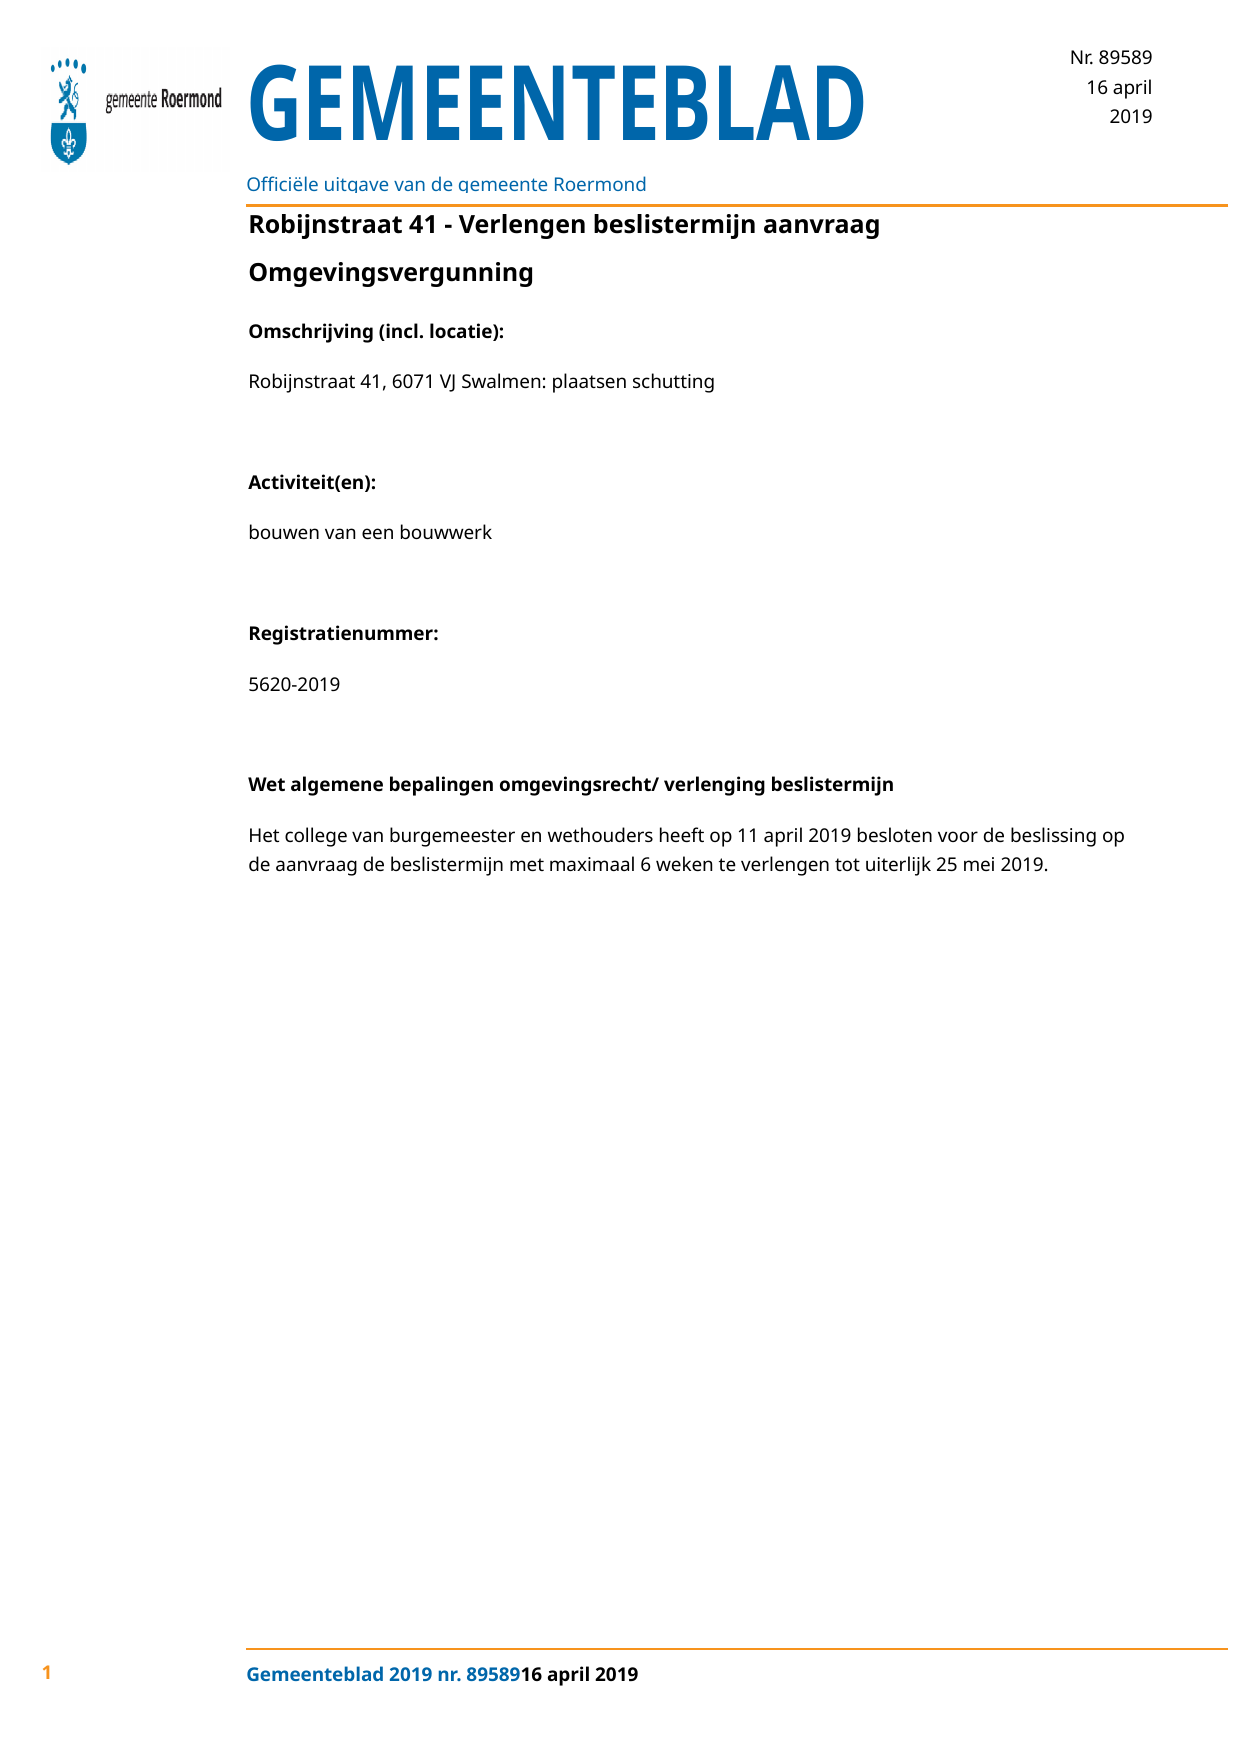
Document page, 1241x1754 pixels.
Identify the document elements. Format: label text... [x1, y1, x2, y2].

text Omschrijving (incl. locatie): [248, 318, 1152, 344]
text 5620-2019 [248, 671, 1152, 697]
text bouwen van een bouwwerk [248, 519, 1152, 545]
text Robijnstraat 41, 6071 VJ Swalmen: plaatsen schutting [248, 368, 1152, 394]
text Het college van burgemeester en wethouders heeft op 11 april 2019 besloten voor de beslissing op de aanvraag de beslistermijn met maximaal 6 weken te verlengen tot uiterlijk 25 mei 2019. [248, 822, 1152, 877]
text Wet algemene bepalingen omgevingsrecht/ verlenging beslistermijn [248, 772, 1152, 797]
text Robijnstraat 41 - Verlengen beslistermijn aanvraag Omgevingsvergunning [248, 207, 1152, 288]
picture [41, 47, 231, 172]
text Activiteit(en): [248, 469, 1152, 495]
text Registratienummer: [248, 620, 1152, 646]
